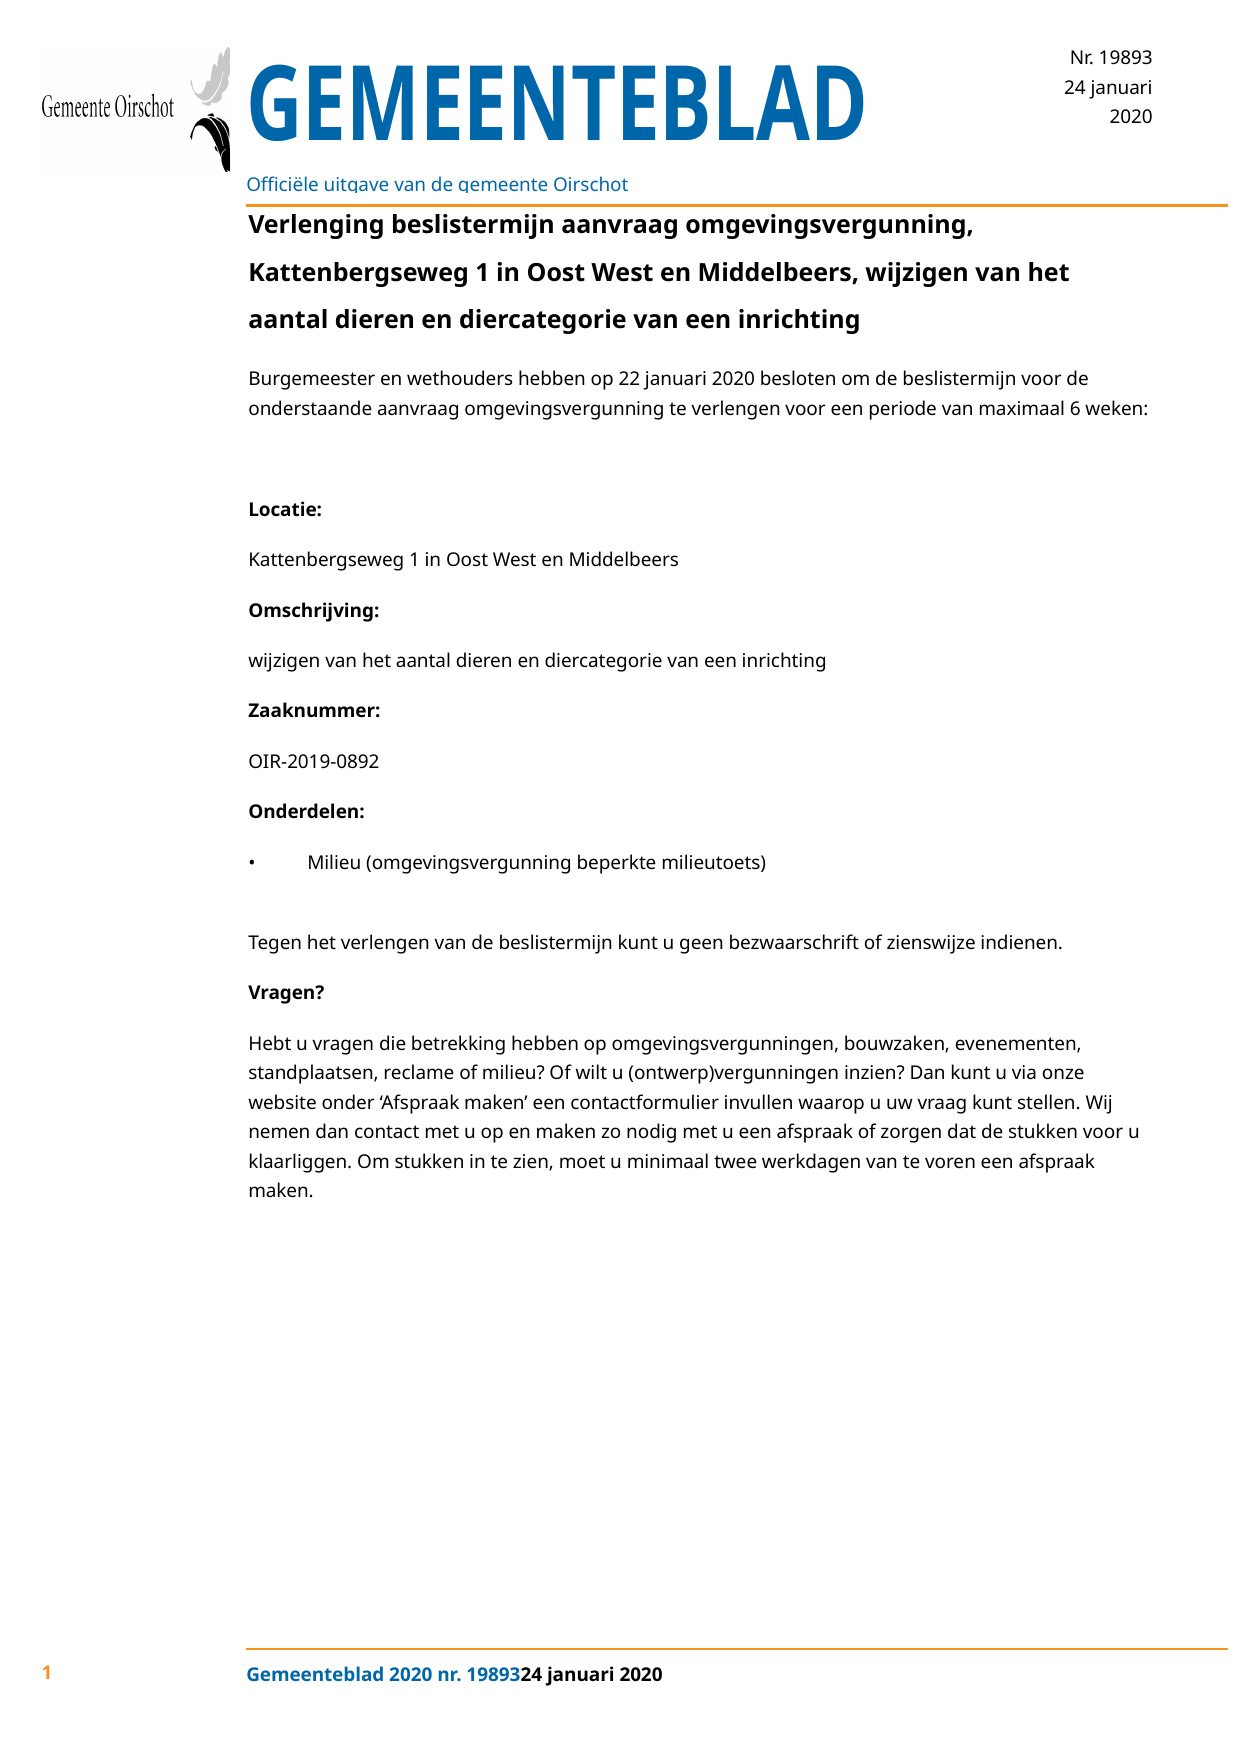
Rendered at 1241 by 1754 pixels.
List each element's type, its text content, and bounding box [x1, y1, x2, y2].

text wijzigen van het aantal dieren en diercategorie van een inrichting [248, 647, 1152, 673]
text Hebt u vragen die betrekking hebben op omgevingsvergunningen, bouwzaken, evenementen, standplaatsen, reclame of milieu? Of wilt u (ontwerp)vergunningen inzien? Dan kunt u via onze website onder ‘Afspraak maken’ een contactformulier invullen waarop u uw vraag kunt stellen. Wij nemen dan contact met u op en maken zo nodig met u een afspraak of zorgen dat de stukken voor u klaarliggen. Om stukken in te zien, moet u minimaal twee werkdagen van te voren een afspraak maken. [248, 1030, 1152, 1203]
text OIR-2019-0892 [248, 748, 1152, 774]
text Zaaknummer: [248, 698, 1152, 723]
text Burgemeester en wethouders hebben op 22 januari 2020 besloten om de beslistermijn voor de onderstaande aanvraag omgevingsvergunning te verlengen voor een periode van maximaal 6 weken: [248, 366, 1152, 421]
text Locatie: [248, 496, 1152, 522]
text Vragen? [248, 979, 1152, 1005]
picture [41, 47, 231, 172]
text Onderdelen: [248, 798, 1152, 824]
text Tegen het verlengen van de beslistermijn kunt u geen bezwaarschrift of zienswijze indienen. [248, 929, 1152, 954]
text Verlenging beslistermijn aanvraag omgevingsvergunning, Kattenbergseweg 1 in Oost West en Middelbeers, wijzigen van het aantal dieren en diercategorie van een inrichting [248, 207, 1152, 336]
text Kattenbergseweg 1 in Oost West en Middelbeers [248, 546, 1152, 572]
list Milieu (omgevingsvergunning beperkte milieutoets) [248, 849, 1152, 874]
text Omschrijving: [248, 597, 1152, 622]
